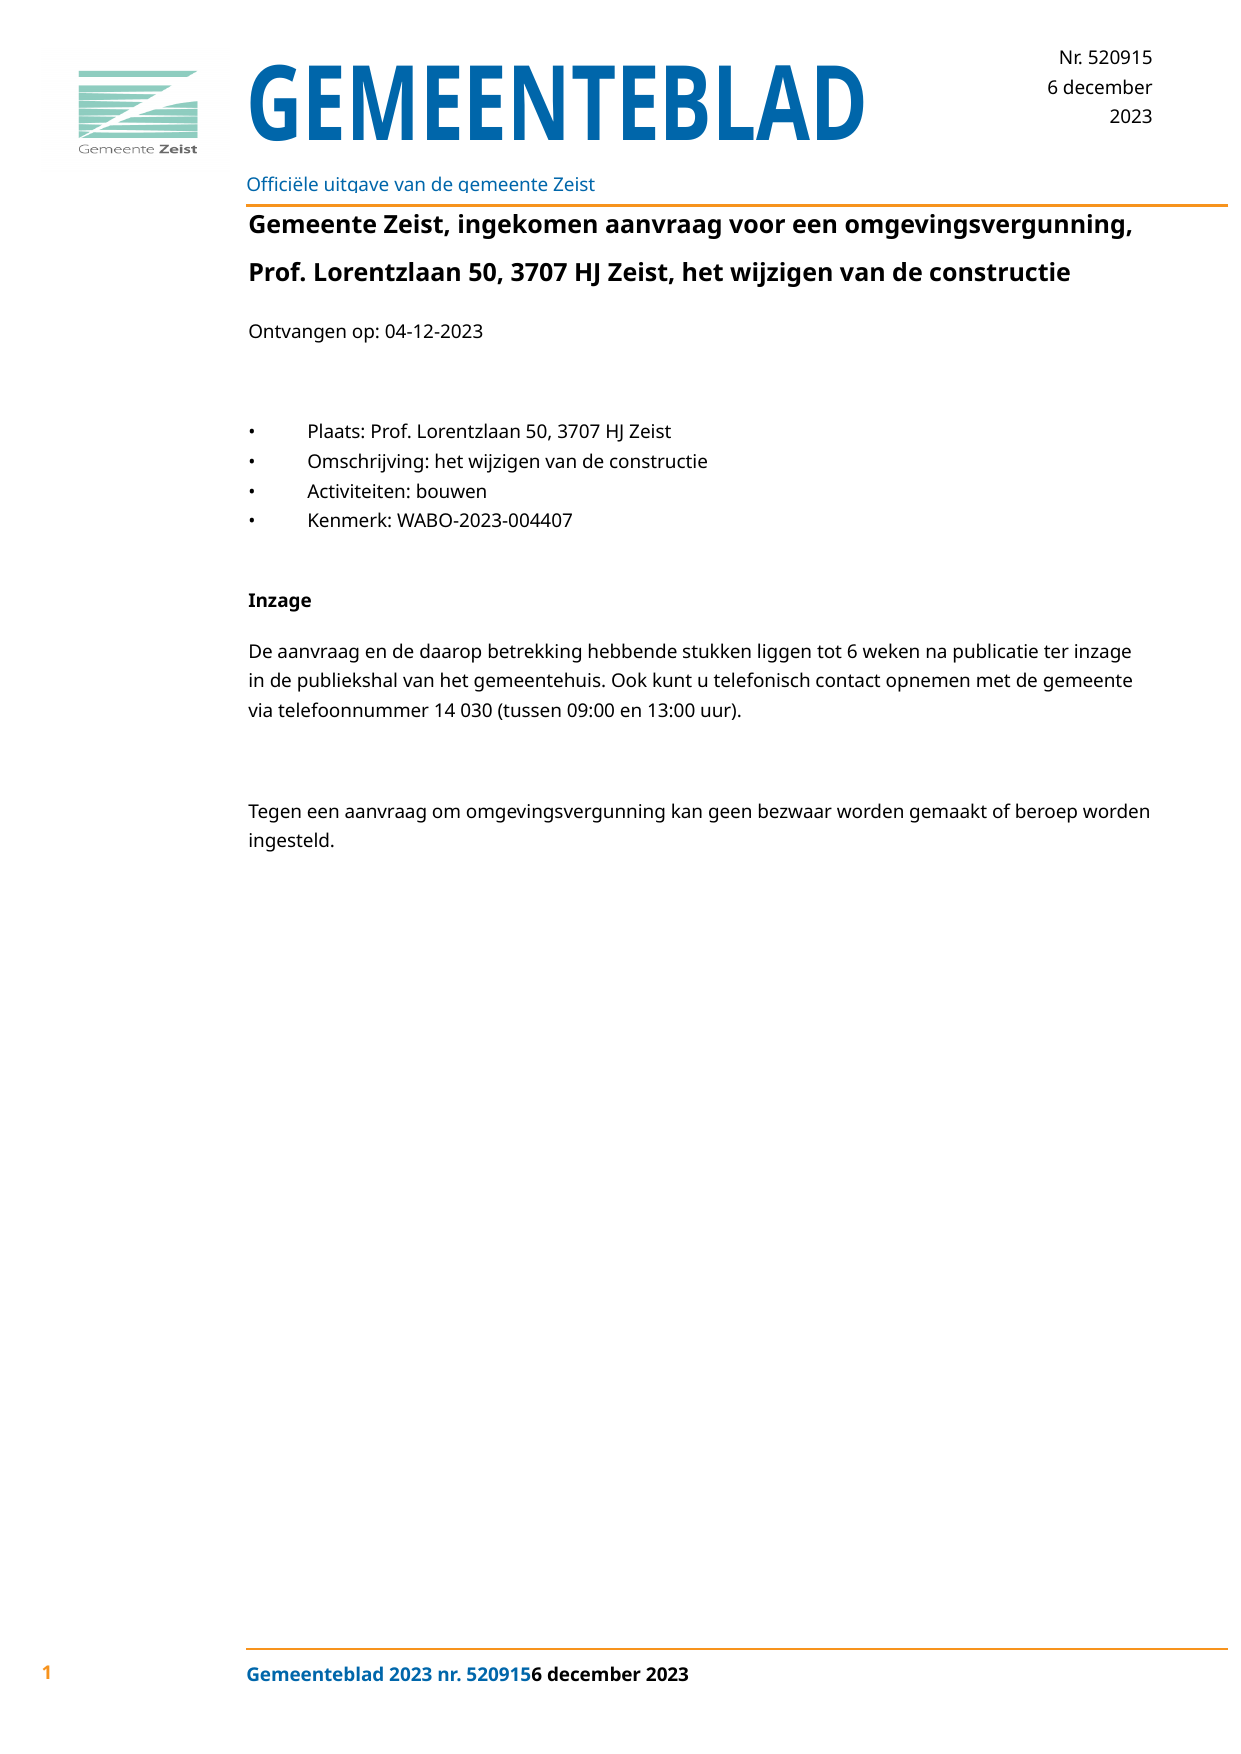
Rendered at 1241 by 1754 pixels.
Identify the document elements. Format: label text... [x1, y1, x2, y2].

picture [41, 47, 231, 172]
text Gemeente Zeist, ingekomen aanvraag voor een omgevingsvergunning, Prof. Lorentzlaan 50, 3707 HJ Zeist, het wijzigen van de constructie [248, 207, 1152, 288]
text De aanvraag en de daarop betrekking hebbende stukken liggen tot 6 weken na publicatie ter inzage in de publiekshal van het gemeentehuis. Ook kunt u telefonisch contact opnemen met de gemeente via telefoonnummer 14 030 (tussen 09:00 en 13:00 uur). [248, 638, 1152, 723]
text Inzage [248, 587, 1152, 613]
list Omschrijving: het wijzigen van de constructie [248, 448, 1152, 474]
list Kenmerk: WABO-2023-004407 [248, 507, 1152, 533]
list Activiteiten: bouwen [248, 478, 1152, 504]
list Plaats: Prof. Lorentzlaan 50, 3707 HJ Zeist [248, 419, 1152, 444]
text Ontvangen op: 04-12-2023 [248, 318, 1152, 344]
text Tegen een aanvraag om omgevingsvergunning kan geen bezwaar worden gemaakt of beroep worden ingesteld. [248, 798, 1152, 853]
